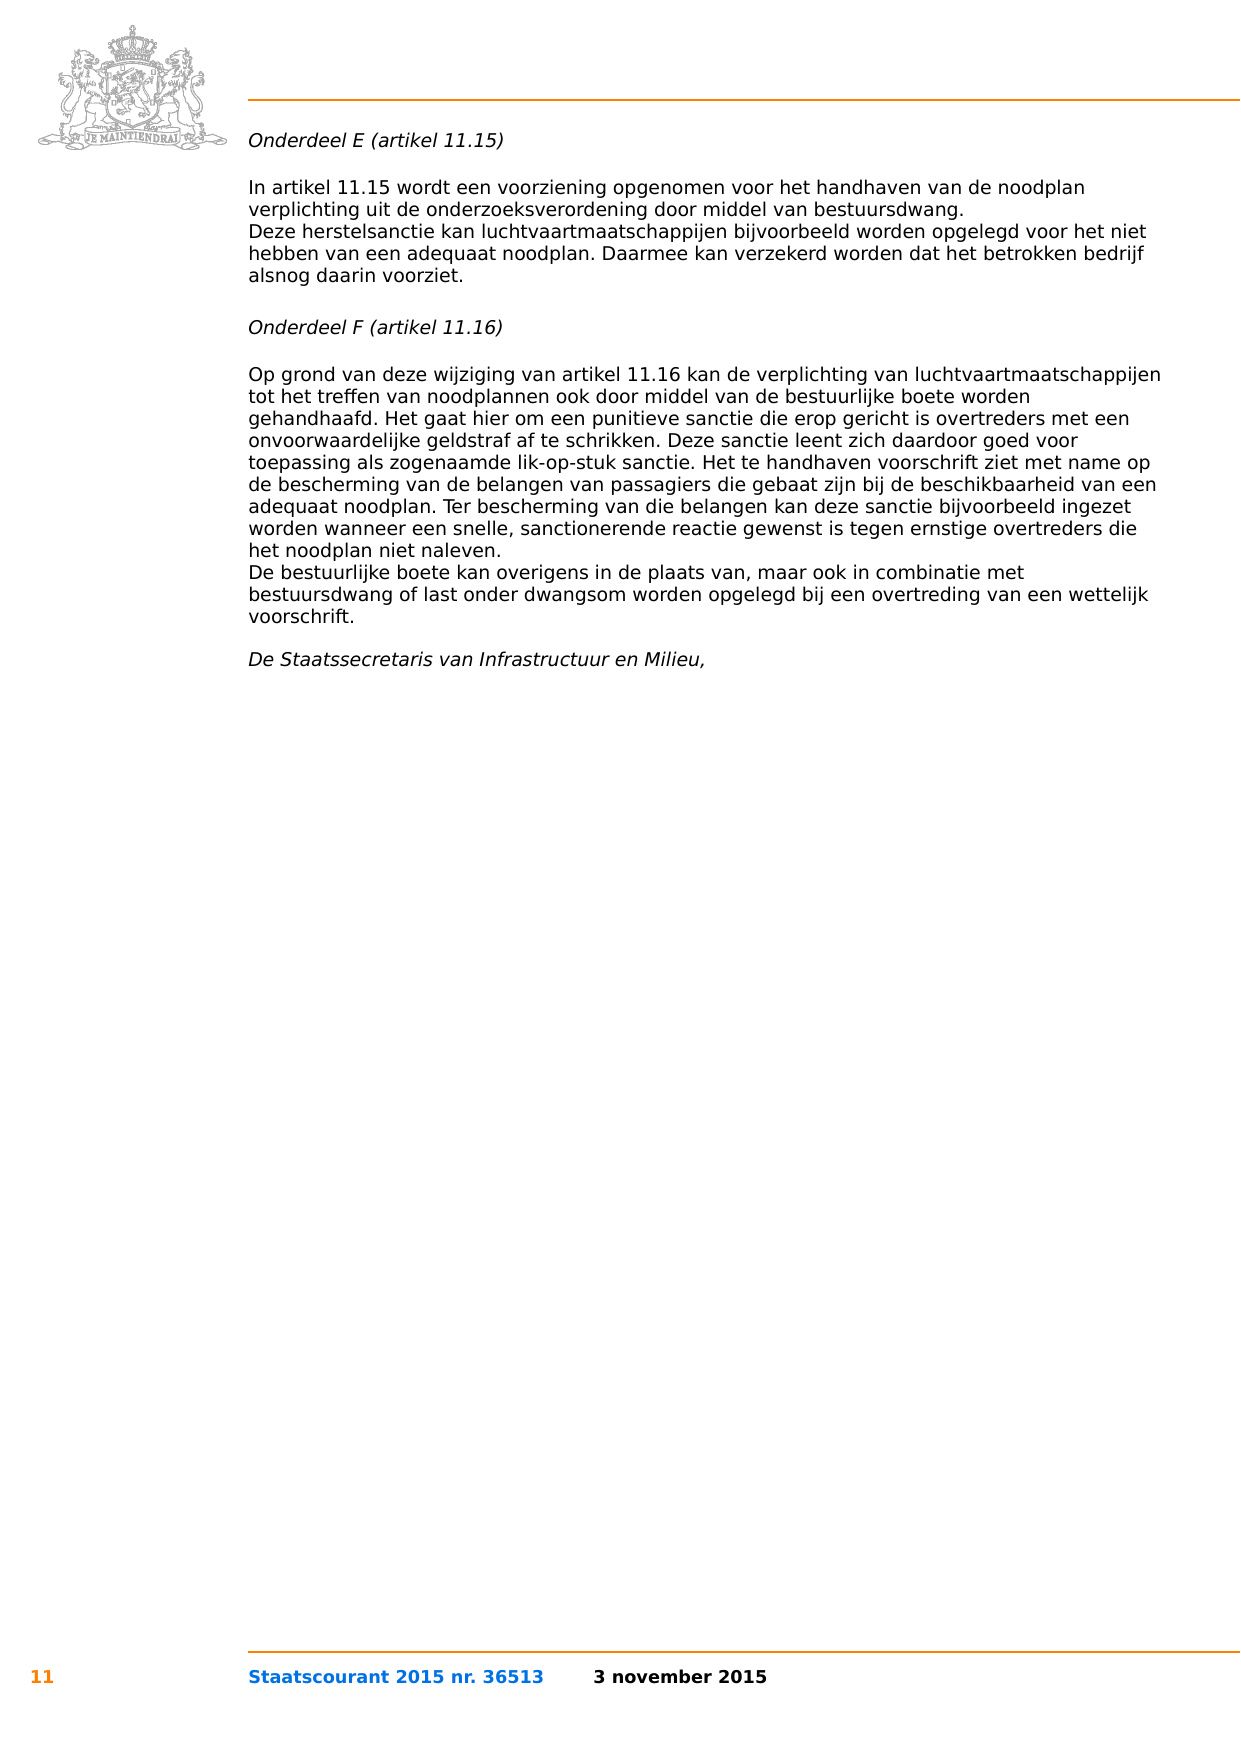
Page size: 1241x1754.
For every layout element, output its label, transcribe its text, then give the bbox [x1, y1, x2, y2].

picture [38, 25, 227, 150]
text Op grond van deze wijziging van artikel 11.16 kan de verplichting van luchtvaartmaatschappijen tot het treffen van noodplannen ook door middel van de bestuurlijke boete worden gehandhaafd. Het gaat hier om een punitieve sanctie die erop gericht is overtreders met een onvoorwaardelijke geldstraf af te schrikken. Deze sanctie leent zich daardoor goed voor toepassing als zogenaamde lik-op-stuk sanctie. Het te handhaven voorschrift ziet met name op de bescherming van de belangen van passagiers die gebaat zijn bij de beschikbaarheid van een adequaat noodplan. Ter bescherming van die belangen kan deze sanctie bijvoorbeeld ingezet worden wanneer een snelle, sanctionerende reactie gewenst is tegen ernstige overtreders die het noodplan niet naleven. [248, 364, 1163, 562]
subtitle Onderdeel F (artikel 11.16) [248, 317, 1163, 339]
subtitle Onderdeel E (artikel 11.15) [248, 130, 1163, 152]
text Deze herstelsanctie kan luchtvaartmaatschappijen bijvoorbeeld worden opgelegd voor het niet hebben van een adequaat noodplan. Daarmee kan verzekerd worden dat het betrokken bedrijf alsnog daarin voorziet. [248, 221, 1163, 287]
text In artikel 11.15 wordt een voorziening opgenomen voor het handhaven van de noodplan verplichting uit de onderzoeksverordening door middel van bestuursdwang. [248, 177, 1163, 221]
text De Staatssecretaris van Infrastructuur en Milieu, [248, 649, 1163, 671]
text De bestuurlijke boete kan overigens in de plaats van, maar ook in combinatie met bestuursdwang of last onder dwangsom worden opgelegd bij een overtreding van een wettelijk voorschrift. [248, 562, 1163, 627]
